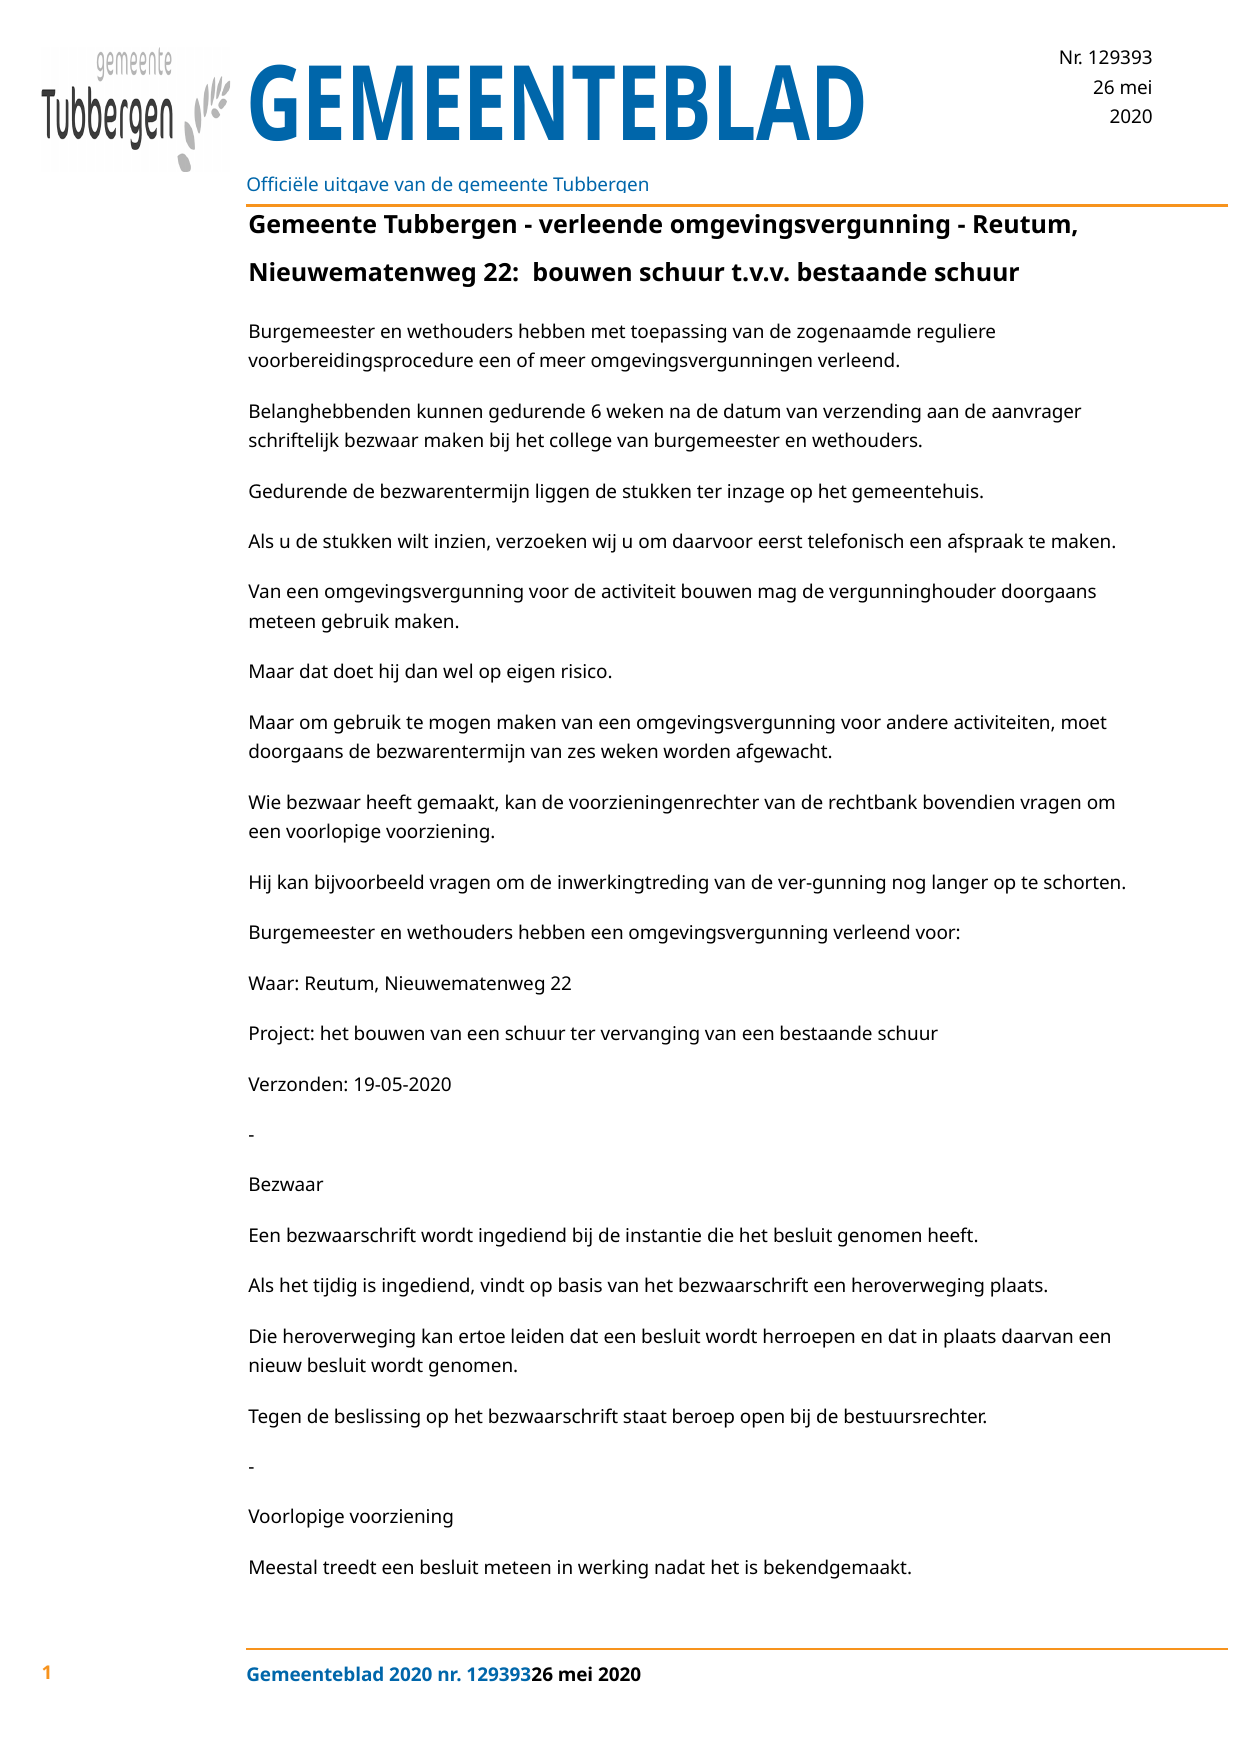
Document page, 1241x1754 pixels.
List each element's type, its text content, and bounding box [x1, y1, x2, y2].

picture [41, 47, 231, 172]
text Als het tijdig is ingediend, vindt op basis van het bezwaarschrift een heroverweging plaats. [248, 1272, 1152, 1298]
text Maar dat doet hij dan wel op eigen risico. [248, 659, 1152, 684]
text Belanghebbenden kunnen gedurende 6 weken na de datum van verzending aan de aanvrager schriftelijk bezwaar maken bij het college van burgemeester en wethouders. [248, 398, 1152, 453]
text - [248, 1453, 1152, 1479]
text Van een omgevingsvergunning voor de activiteit bouwen mag de vergunninghouder doorgaans meteen gebruik maken. [248, 579, 1152, 634]
text Gedurende de bezwarentermijn liggen de stukken ter inzage op het gemeentehuis. [248, 478, 1152, 504]
text Burgemeester en wethouders hebben met toepassing van de zogenaamde reguliere voorbereidingsprocedure een of meer omgevingsvergunningen verleend. [248, 318, 1152, 373]
text Project: het bouwen van een schuur ter vervanging van een bestaande schuur [248, 1020, 1152, 1046]
text Voorlopige voorziening [248, 1504, 1152, 1529]
text Bezwaar [248, 1172, 1152, 1197]
text - [248, 1121, 1152, 1147]
text Een bezwaarschrift wordt ingediend bij de instantie die het besluit genomen heeft. [248, 1222, 1152, 1248]
text Hij kan bijvoorbeeld vragen om de inwerkingtreding van de ver-gunning nog langer op te schorten. [248, 869, 1152, 895]
text Gemeente Tubbergen - verleende omgevingsvergunning - Reutum, Nieuwematenweg 22: bouwen schuur t.v.v. bestaande schuur [248, 207, 1152, 288]
text Waar: Reutum, Nieuwematenweg 22 [248, 970, 1152, 996]
text Wie bezwaar heeft gemaakt, kan de voorzieningenrechter van de rechtbank bovendien vragen om een voorlopige voorziening. [248, 789, 1152, 844]
text Meestal treedt een besluit meteen in werking nadat het is bekendgemaakt. [248, 1554, 1152, 1580]
text Burgemeester en wethouders hebben een omgevingsvergunning verleend voor: [248, 919, 1152, 945]
text Maar om gebruik te mogen maken van een omgevingsvergunning voor andere activiteiten, moet doorgaans de bezwarentermijn van zes weken worden afgewacht. [248, 709, 1152, 764]
text Die heroverweging kan ertoe leiden dat een besluit wordt herroepen en dat in plaats daarvan een nieuw besluit wordt genomen. [248, 1323, 1152, 1378]
text Als u de stukken wilt inzien, verzoeken wij u om daarvoor eerst telefonisch een afspraak te maken. [248, 528, 1152, 554]
text Verzonden: 19-05-2020 [248, 1071, 1152, 1097]
text Tegen de beslissing op het bezwaarschrift staat beroep open bij de bestuursrechter. [248, 1403, 1152, 1429]
